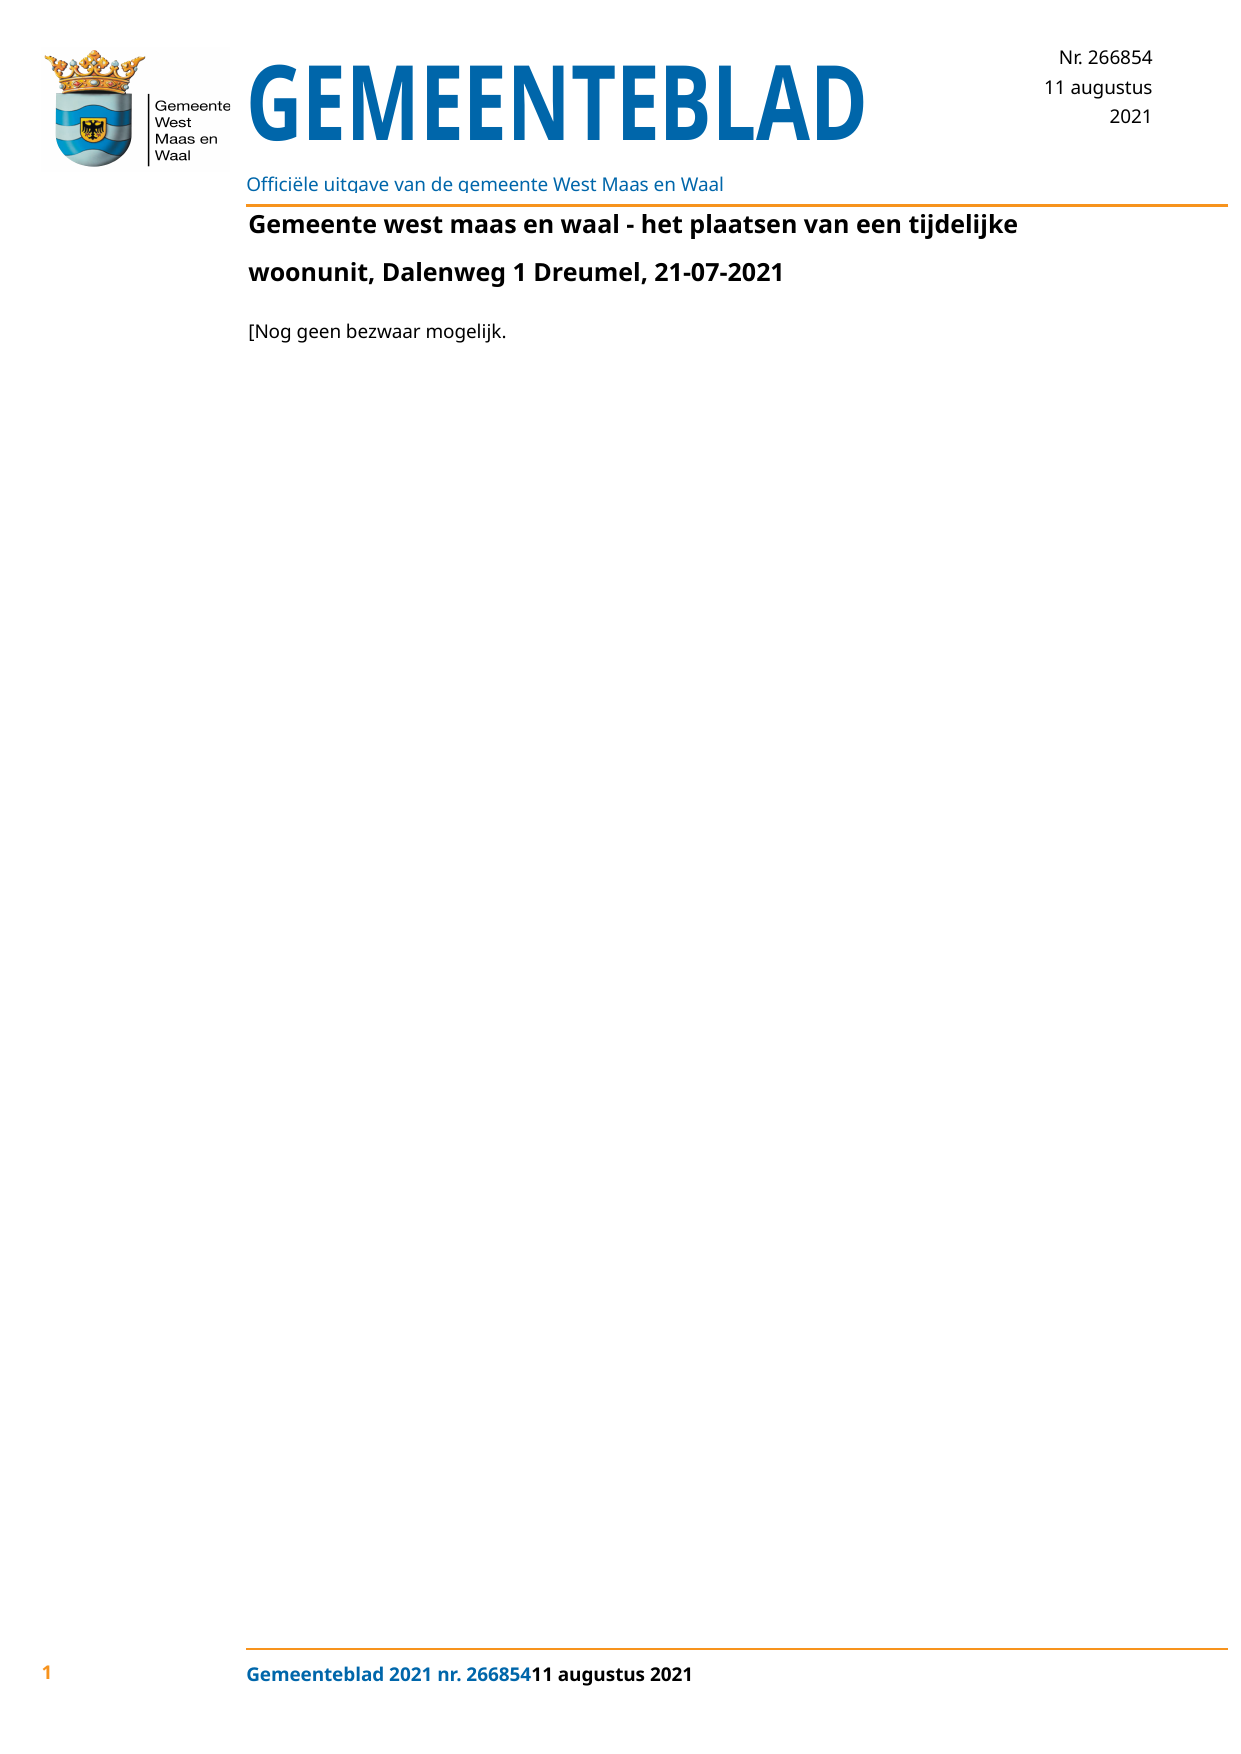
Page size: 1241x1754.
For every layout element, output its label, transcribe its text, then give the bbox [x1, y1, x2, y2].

text [Nog geen bezwaar mogelijk. [248, 318, 1152, 344]
picture [41, 47, 231, 172]
text Gemeente west maas en waal - het plaatsen van een tijdelijke woonunit, Dalenweg 1 Dreumel, 21-07-2021 [248, 207, 1152, 288]
